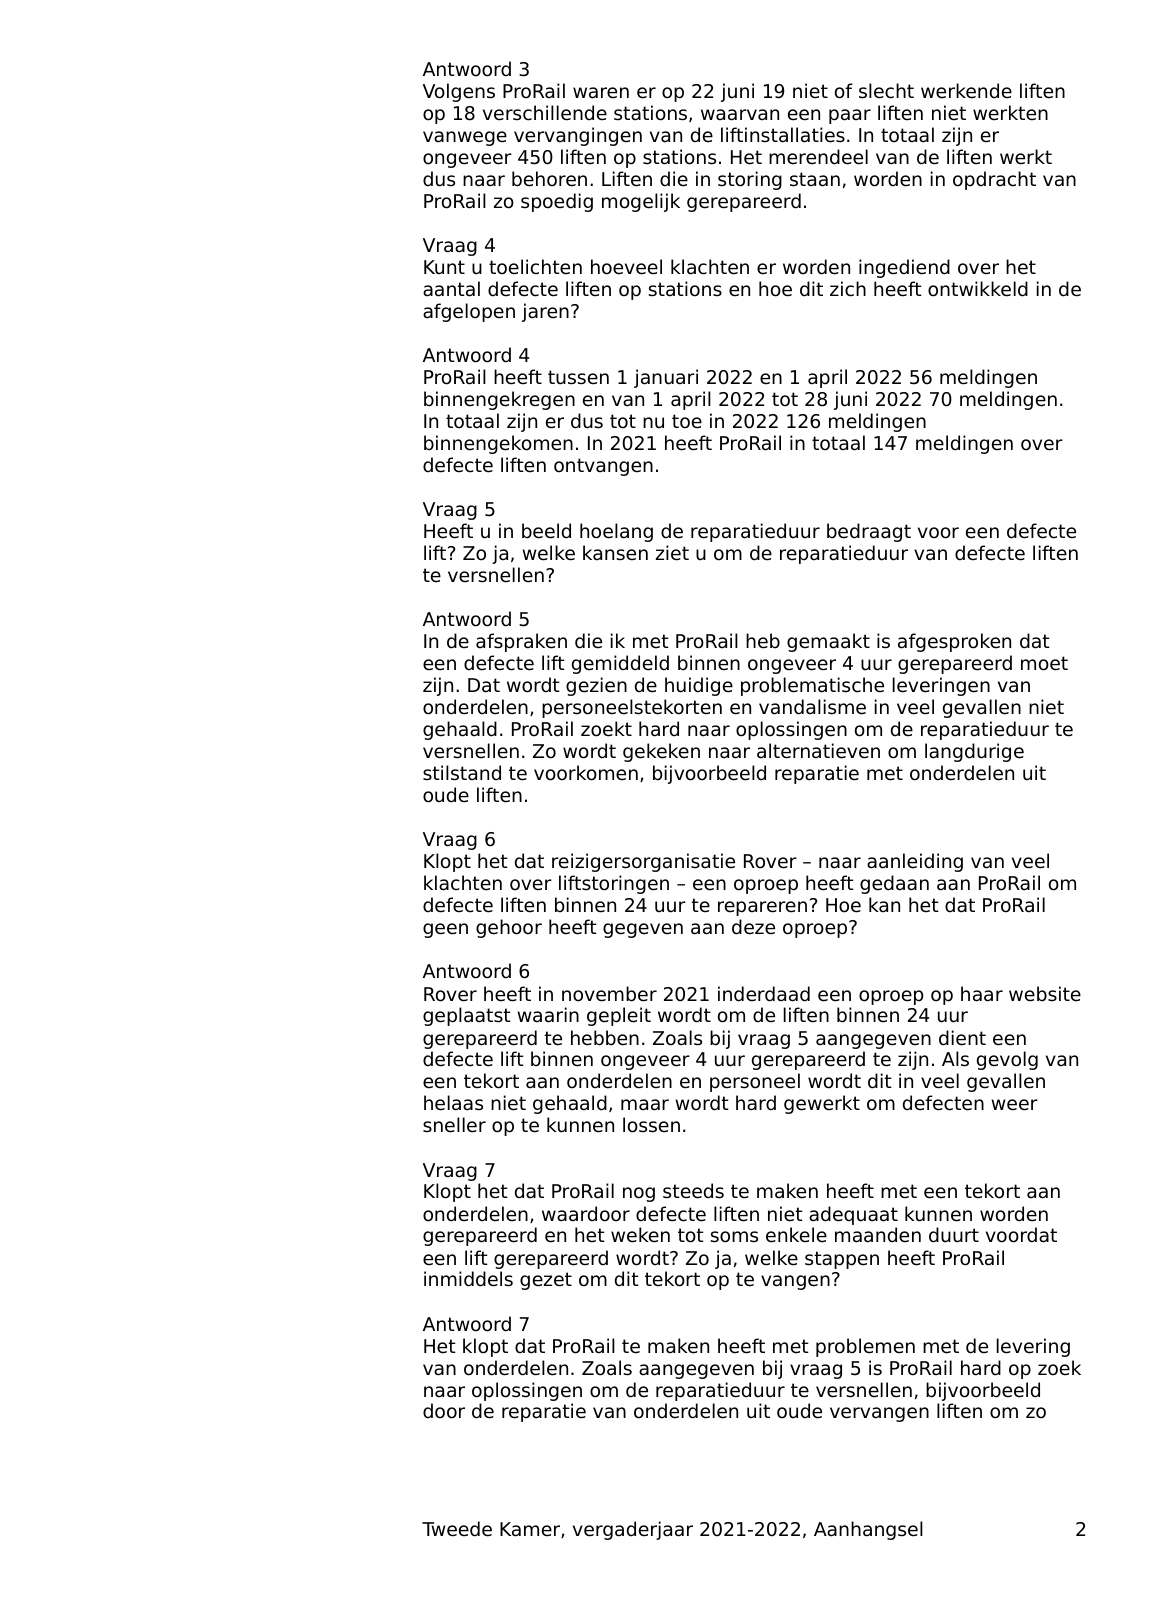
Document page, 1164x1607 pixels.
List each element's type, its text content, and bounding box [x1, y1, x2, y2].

text Klopt het dat reizigersorganisatie Rover – naar aanleiding van veel klachten over liftstoringen – een oproep heeft gedaan aan ProRail om defecte liften binnen 24 uur te repareren? Hoe kan het dat ProRail geen gehoor heeft gegeven aan deze oproep? [422, 851, 1087, 939]
text Antwoord 3 [422, 59, 1087, 81]
text Het klopt dat ProRail te maken heeft met problemen met de levering van onderdelen. Zoals aangegeven bij vraag 5 is ProRail hard op zoek naar oplossingen om de reparatieduur te versnellen, bijvoorbeeld door de reparatie van onderdelen uit oude vervangen liften om zo [422, 1336, 1087, 1423]
text Rover heeft in november 2021 inderdaad een oproep op haar website geplaatst waarin gepleit wordt om de liften binnen 24 uur gerepareerd te hebben. Zoals bij vraag 5 aangegeven dient een defecte lift binnen ongeveer 4 uur gerepareerd te zijn. Als gevolg van een tekort aan onderdelen en personeel wordt dit in veel gevallen helaas niet gehaald, maar wordt hard gewerkt om defecten weer sneller op te kunnen lossen. [422, 983, 1087, 1137]
text In de afspraken die ik met ProRail heb gemaakt is afgesproken dat een defecte lift gemiddeld binnen ongeveer 4 uur gerepareerd moet zijn. Dat wordt gezien de huidige problematische leveringen van onderdelen, personeelstekorten en vandalisme in veel gevallen niet gehaald. ProRail zoekt hard naar oplossingen om de reparatieduur te versnellen. Zo wordt gekeken naar alternatieven om langdurige stilstand te voorkomen, bijvoorbeeld reparatie met onderdelen uit oude liften. [422, 631, 1087, 807]
text Volgens ProRail waren er op 22 juni 19 niet of slecht werkende liften op 18 verschillende stations, waarvan een paar liften niet werkten vanwege vervangingen van de liftinstallaties. In totaal zijn er ongeveer 450 liften op stations. Het merendeel van de liften werkt dus naar behoren. Liften die in storing staan, worden in opdracht van ProRail zo spoedig mogelijk gerepareerd. [422, 81, 1087, 213]
text Antwoord 6 [422, 961, 1087, 983]
text Vraag 4 [422, 235, 1087, 257]
text Heeft u in beeld hoelang de reparatieduur bedraagt voor een defecte lift? Zo ja, welke kansen ziet u om de reparatieduur van defecte liften te versnellen? [422, 521, 1087, 587]
text Vraag 5 [422, 499, 1087, 521]
text Vraag 7 [422, 1159, 1087, 1181]
text Antwoord 7 [422, 1313, 1087, 1336]
text Vraag 6 [422, 829, 1087, 851]
text Antwoord 5 [422, 609, 1087, 631]
text Kunt u toelichten hoeveel klachten er worden ingediend over het aantal defecte liften op stations en hoe dit zich heeft ontwikkeld in de afgelopen jaren? [422, 257, 1087, 323]
text Klopt het dat ProRail nog steeds te maken heeft met een tekort aan onderdelen, waardoor defecte liften niet adequaat kunnen worden gerepareerd en het weken tot soms enkele maanden duurt voordat een lift gerepareerd wordt? Zo ja, welke stappen heeft ProRail inmiddels gezet om dit tekort op te vangen? [422, 1181, 1087, 1291]
text Antwoord 4 [422, 345, 1087, 367]
text ProRail heeft tussen 1 januari 2022 en 1 april 2022 56 meldingen binnengekregen en van 1 april 2022 tot 28 juni 2022 70 meldingen. In totaal zijn er dus tot nu toe in 2022 126 meldingen binnengekomen. In 2021 heeft ProRail in totaal 147 meldingen over defecte liften ontvangen. [422, 367, 1087, 477]
